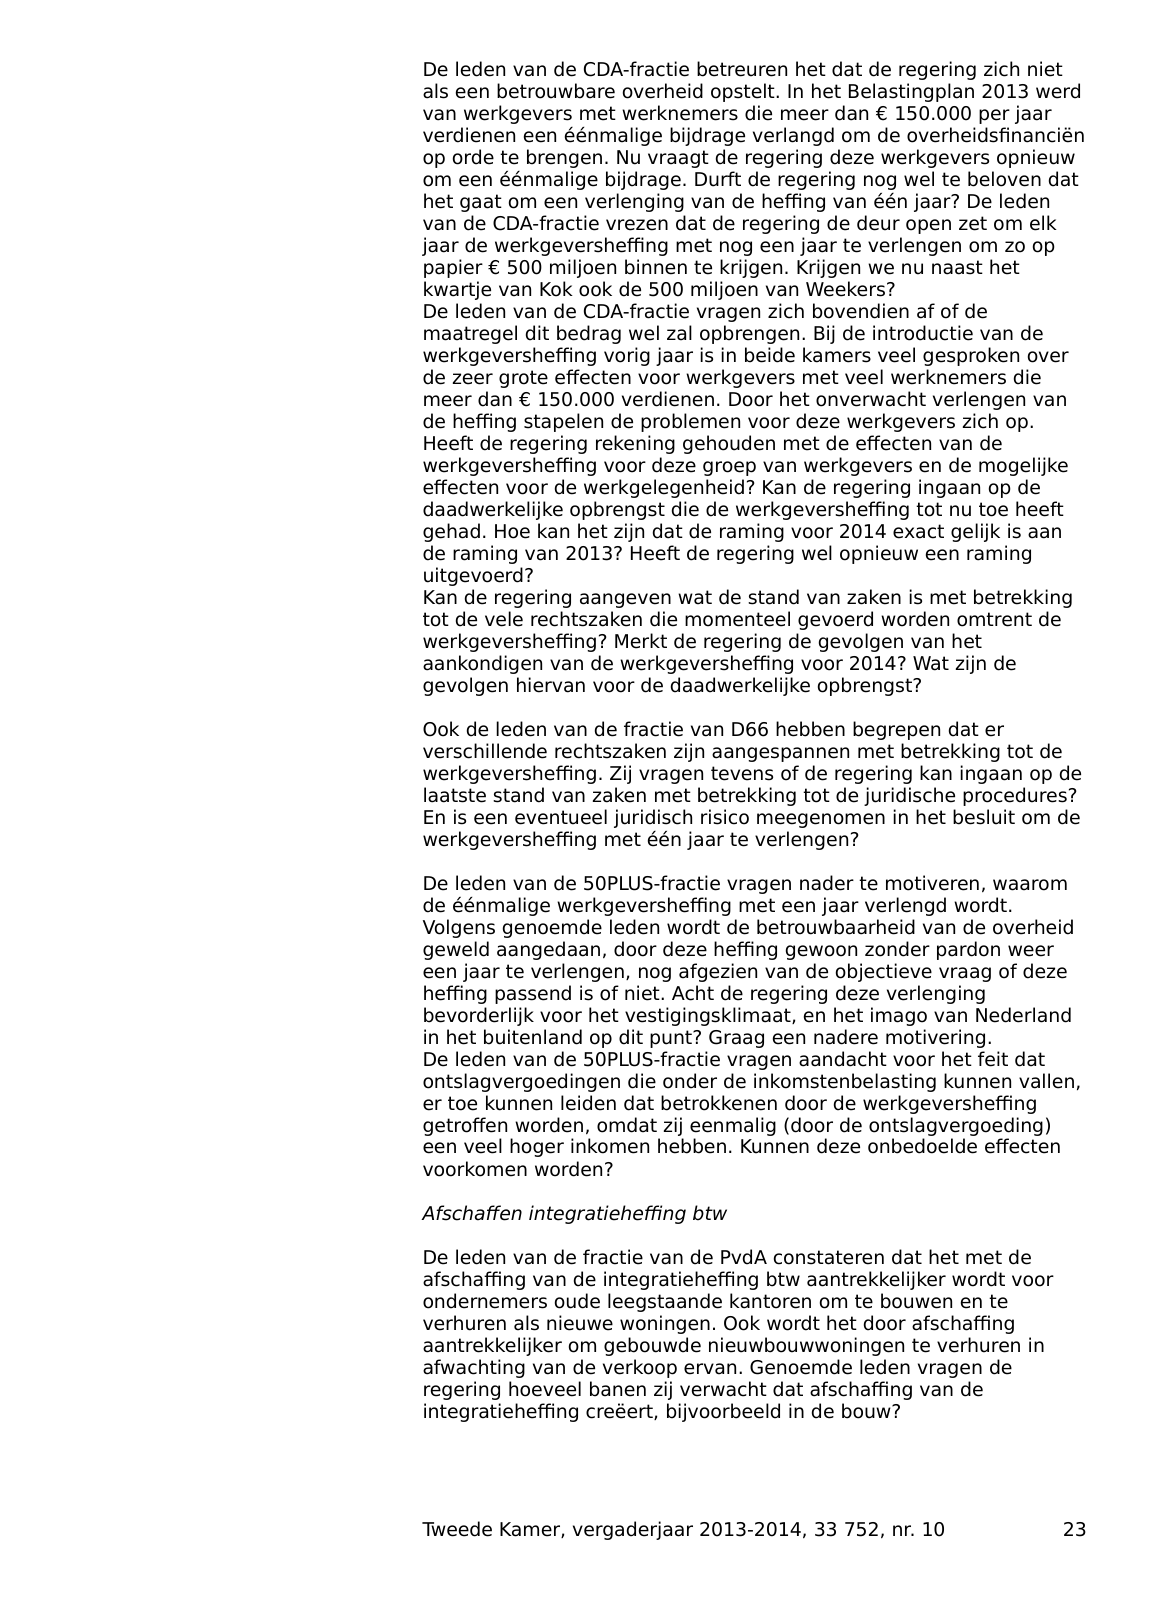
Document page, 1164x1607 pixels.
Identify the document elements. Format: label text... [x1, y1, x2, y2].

text De leden van de 50PLUS-fractie vragen nader te motiveren, waarom de éénmalige werkgeversheffing met een jaar verlengd wordt. Volgens genoemde leden wordt de betrouwbaarheid van de overheid geweld aangedaan, door deze heffing gewoon zonder pardon weer een jaar te verlengen, nog afgezien van de objectieve vraag of deze heffing passend is of niet. Acht de regering deze verlenging bevorderlijk voor het vestigingsklimaat, en het imago van Nederland in het buitenland op dit punt? Graag een nadere motivering. [422, 873, 1087, 1048]
text De leden van de fractie van de PvdA constateren dat het met de afschaffing van de integratieheffing btw aantrekkelijker wordt voor ondernemers oude leegstaande kantoren om te bouwen en te verhuren als nieuwe woningen. Ook wordt het door afschaffing aantrekkelijker om gebouwde nieuwbouwwoningen te verhuren in afwachting van de verkoop ervan. Genoemde leden vragen de regering hoeveel banen zij verwacht dat afschaffing van de integratieheffing creëert, bijvoorbeeld in de bouw? [422, 1247, 1087, 1423]
text Ook de leden van de fractie van D66 hebben begrepen dat er verschillende rechtszaken zijn aangespannen met betrekking tot de werkgeversheffing. Zij vragen tevens of de regering kan ingaan op de laatste stand van zaken met betrekking tot de juridische procedures? En is een eventueel juridisch risico meegenomen in het besluit om de werkgeversheffing met één jaar te verlengen? [422, 719, 1087, 851]
text De leden van de CDA-fractie betreuren het dat de regering zich niet als een betrouwbare overheid opstelt. In het Belastingplan 2013 werd van werkgevers met werknemers die meer dan € 150.000 per jaar verdienen een éénmalige bijdrage verlangd om de overheidsfinanciën op orde te brengen. Nu vraagt de regering deze werkgevers opnieuw om een éénmalige bijdrage. Durft de regering nog wel te beloven dat het gaat om een verlenging van de heffing van één jaar? De leden van de CDA-fractie vrezen dat de regering de deur open zet om elk jaar de werkgeversheffing met nog een jaar te verlengen om zo op papier € 500 miljoen binnen te krijgen. Krijgen we nu naast het kwartje van Kok ook de 500 miljoen van Weekers? [422, 59, 1087, 301]
text De leden van de CDA-fractie vragen zich bovendien af of de maatregel dit bedrag wel zal opbrengen. Bij de introductie van de werkgeversheffing vorig jaar is in beide kamers veel gesproken over de zeer grote effecten voor werkgevers met veel werknemers die meer dan € 150.000 verdienen. Door het onverwacht verlengen van de heffing stapelen de problemen voor deze werkgevers zich op. Heeft de regering rekening gehouden met de effecten van de werkgeversheffing voor deze groep van werkgevers en de mogelijke effecten voor de werkgelegenheid? Kan de regering ingaan op de daadwerkelijke opbrengst die de werkgeversheffing tot nu toe heeft gehad. Hoe kan het zijn dat de raming voor 2014 exact gelijk is aan de raming van 2013? Heeft de regering wel opnieuw een raming uitgevoerd? [422, 301, 1087, 587]
text De leden van de 50PLUS-fractie vragen aandacht voor het feit dat ontslagvergoedingen die onder de inkomstenbelasting kunnen vallen, er toe kunnen leiden dat betrokkenen door de werkgeversheffing getroffen worden, omdat zij eenmalig (door de ontslagvergoeding) een veel hoger inkomen hebben. Kunnen deze onbedoelde effecten voorkomen worden? [422, 1048, 1087, 1180]
text Kan de regering aangeven wat de stand van zaken is met betrekking tot de vele rechtszaken die momenteel gevoerd worden omtrent de werkgeversheffing? Merkt de regering de gevolgen van het aankondigen van de werkgeversheffing voor 2014? Wat zijn de gevolgen hiervan voor de daadwerkelijke opbrengst? [422, 587, 1087, 696]
subtitle Afschaffen integratieheffing btw [422, 1203, 1087, 1224]
